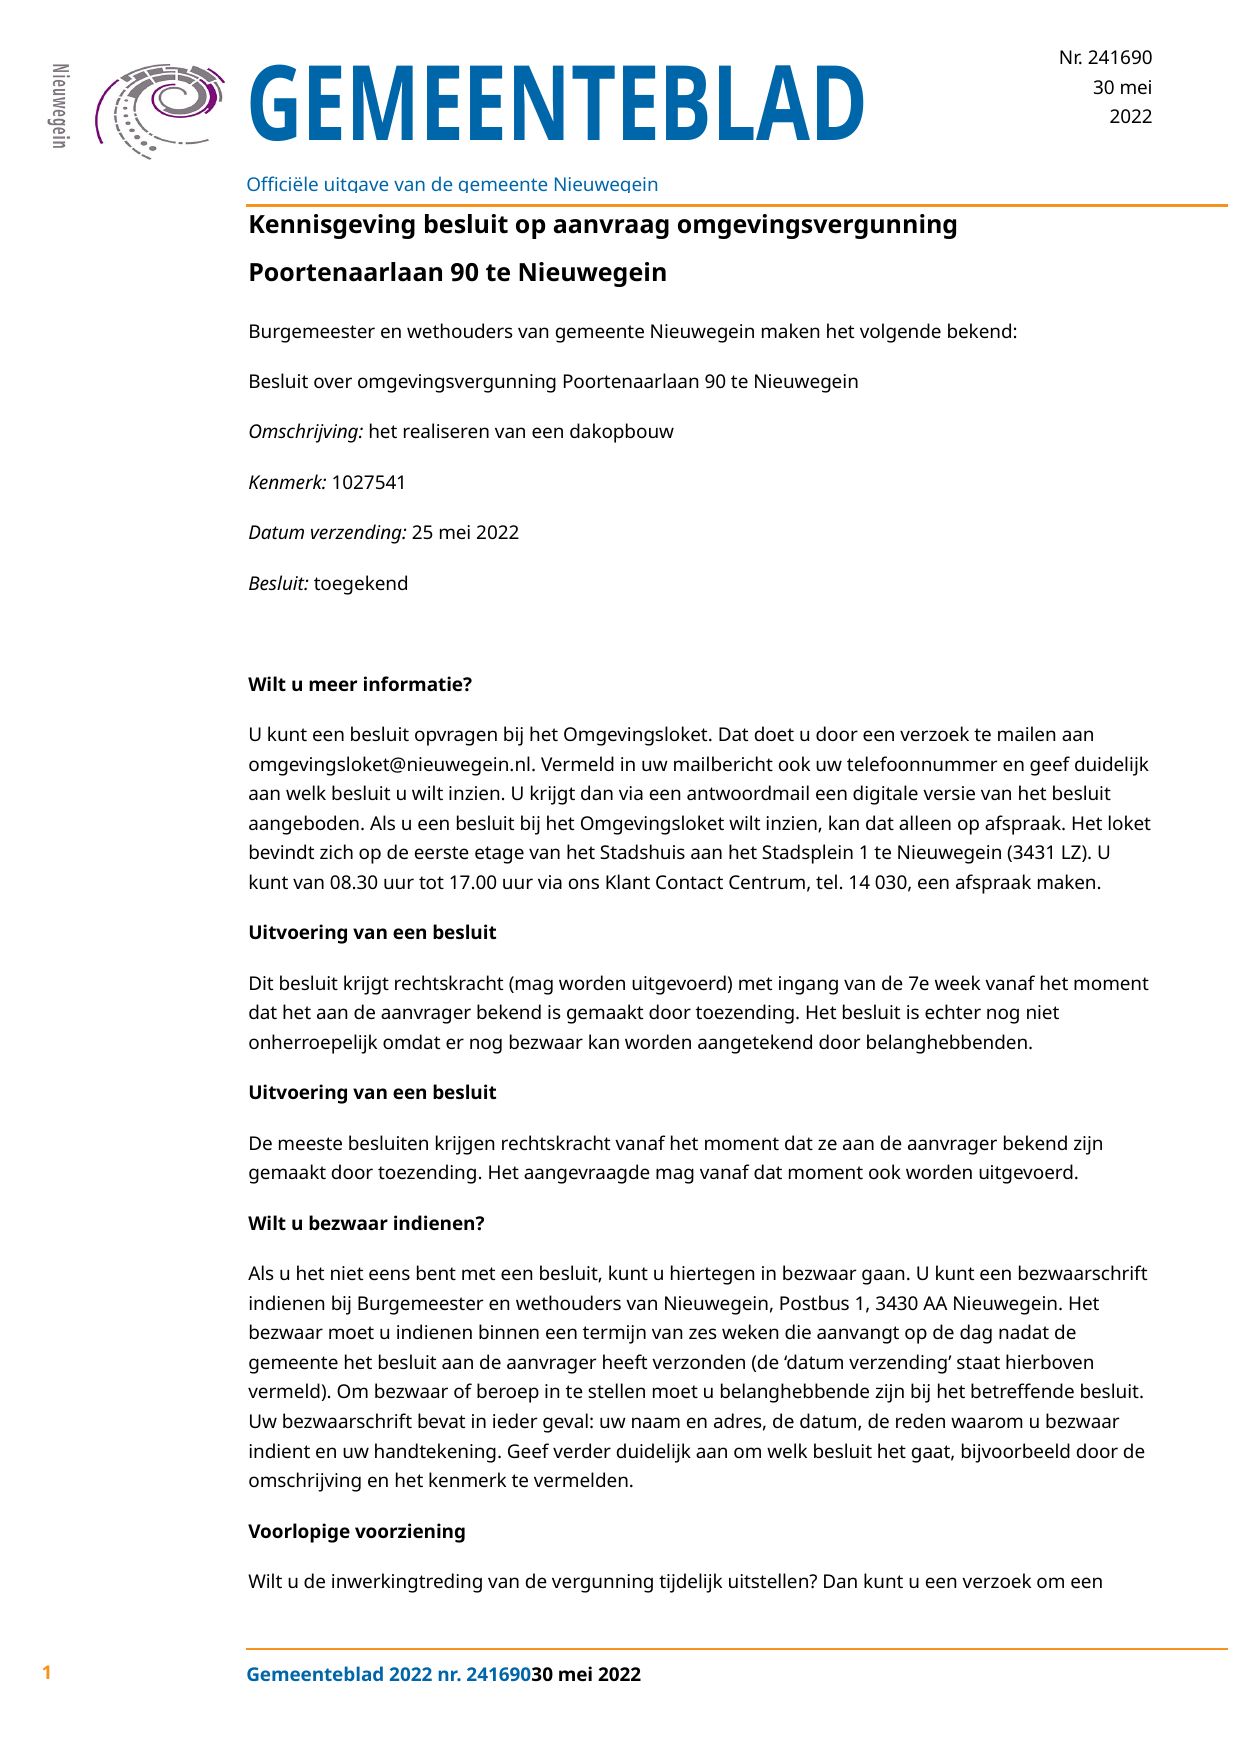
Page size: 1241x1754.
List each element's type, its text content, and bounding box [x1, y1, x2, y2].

text Uitvoering van een besluit [248, 919, 1152, 945]
text De meeste besluiten krijgen rechtskracht vanaf het moment dat ze aan de aanvrager bekend zijn gemaakt door toezending. Het aangevraagde mag vanaf dat moment ook worden uitgevoerd. [248, 1130, 1152, 1185]
text Wilt u meer informatie? [248, 671, 1152, 697]
text U kunt een besluit opvragen bij het Omgevingsloket. Dat doet u door een verzoek te mailen aan omgevingsloket@nieuwegein.nl. Vermeld in uw mailbericht ook uw telefoonnummer en geef duidelijk aan welk besluit u wilt inzien. U krijgt dan via een antwoordmail een digitale versie van het besluit aangeboden. Als u een besluit bij het Omgevingsloket wilt inzien, kan dat alleen op afspraak. Het loket bevindt zich op de eerste etage van het Stadshuis aan het Stadsplein 1 te Nieuwegein (3431 LZ). U kunt van 08.30 uur tot 17.00 uur via ons Klant Contact Centrum, tel. 14 030, een afspraak maken. [248, 721, 1152, 895]
text Kennisgeving besluit op aanvraag omgevingsvergunning Poortenaarlaan 90 te Nieuwegein [248, 207, 1152, 288]
text Omschrijving: het realiseren van een dakopbouw [248, 419, 1152, 444]
text Dit besluit krijgt rechtskracht (mag worden uitgevoerd) met ingang van de 7e week vanaf het moment dat het aan de aanvrager bekend is gemaakt door toezending. Het besluit is echter nog niet onherroepelijk omdat er nog bezwaar kan worden aangetekend door belanghebbenden. [248, 970, 1152, 1055]
text Besluit over omgevingsvergunning Poortenaarlaan 90 te Nieuwegein [248, 368, 1152, 394]
picture [41, 47, 231, 172]
text Burgemeester en wethouders van gemeente Nieuwegein maken het volgende bekend: [248, 318, 1152, 344]
text Voorlopige voorziening [248, 1518, 1152, 1544]
text Kenmerk: 1027541 [248, 469, 1152, 495]
text Datum verzending: 25 mei 2022 [248, 519, 1152, 545]
text Als u het niet eens bent met een besluit, kunt u hiertegen in bezwaar gaan. U kunt een bezwaarschrift indienen bij Burgemeester en wethouders van Nieuwegein, Postbus 1, 3430 AA Nieuwegein. Het bezwaar moet u indienen binnen een termijn van zes weken die aanvangt op de dag nadat de gemeente het besluit aan de aanvrager heeft verzonden (de ‘datum verzending’ staat hierboven vermeld). Om bezwaar of beroep in te stellen moet u belanghebbende zijn bij het betreffende besluit. Uw bezwaarschrift bevat in ieder geval: uw naam en adres, de datum, de reden waarom u bezwaar indient en uw handtekening. Geef verder duidelijk aan om welk besluit het gaat, bijvoorbeeld door de omschrijving en het kenmerk te vermelden. [248, 1260, 1152, 1493]
text Besluit: toegekend [248, 570, 1152, 596]
text Uitvoering van een besluit [248, 1079, 1152, 1105]
text Wilt u bezwaar indienen? [248, 1210, 1152, 1236]
text Wilt u de inwerkingtreding van de vergunning tijdelijk uitstellen? Dan kunt u een verzoek om een [248, 1568, 1152, 1594]
